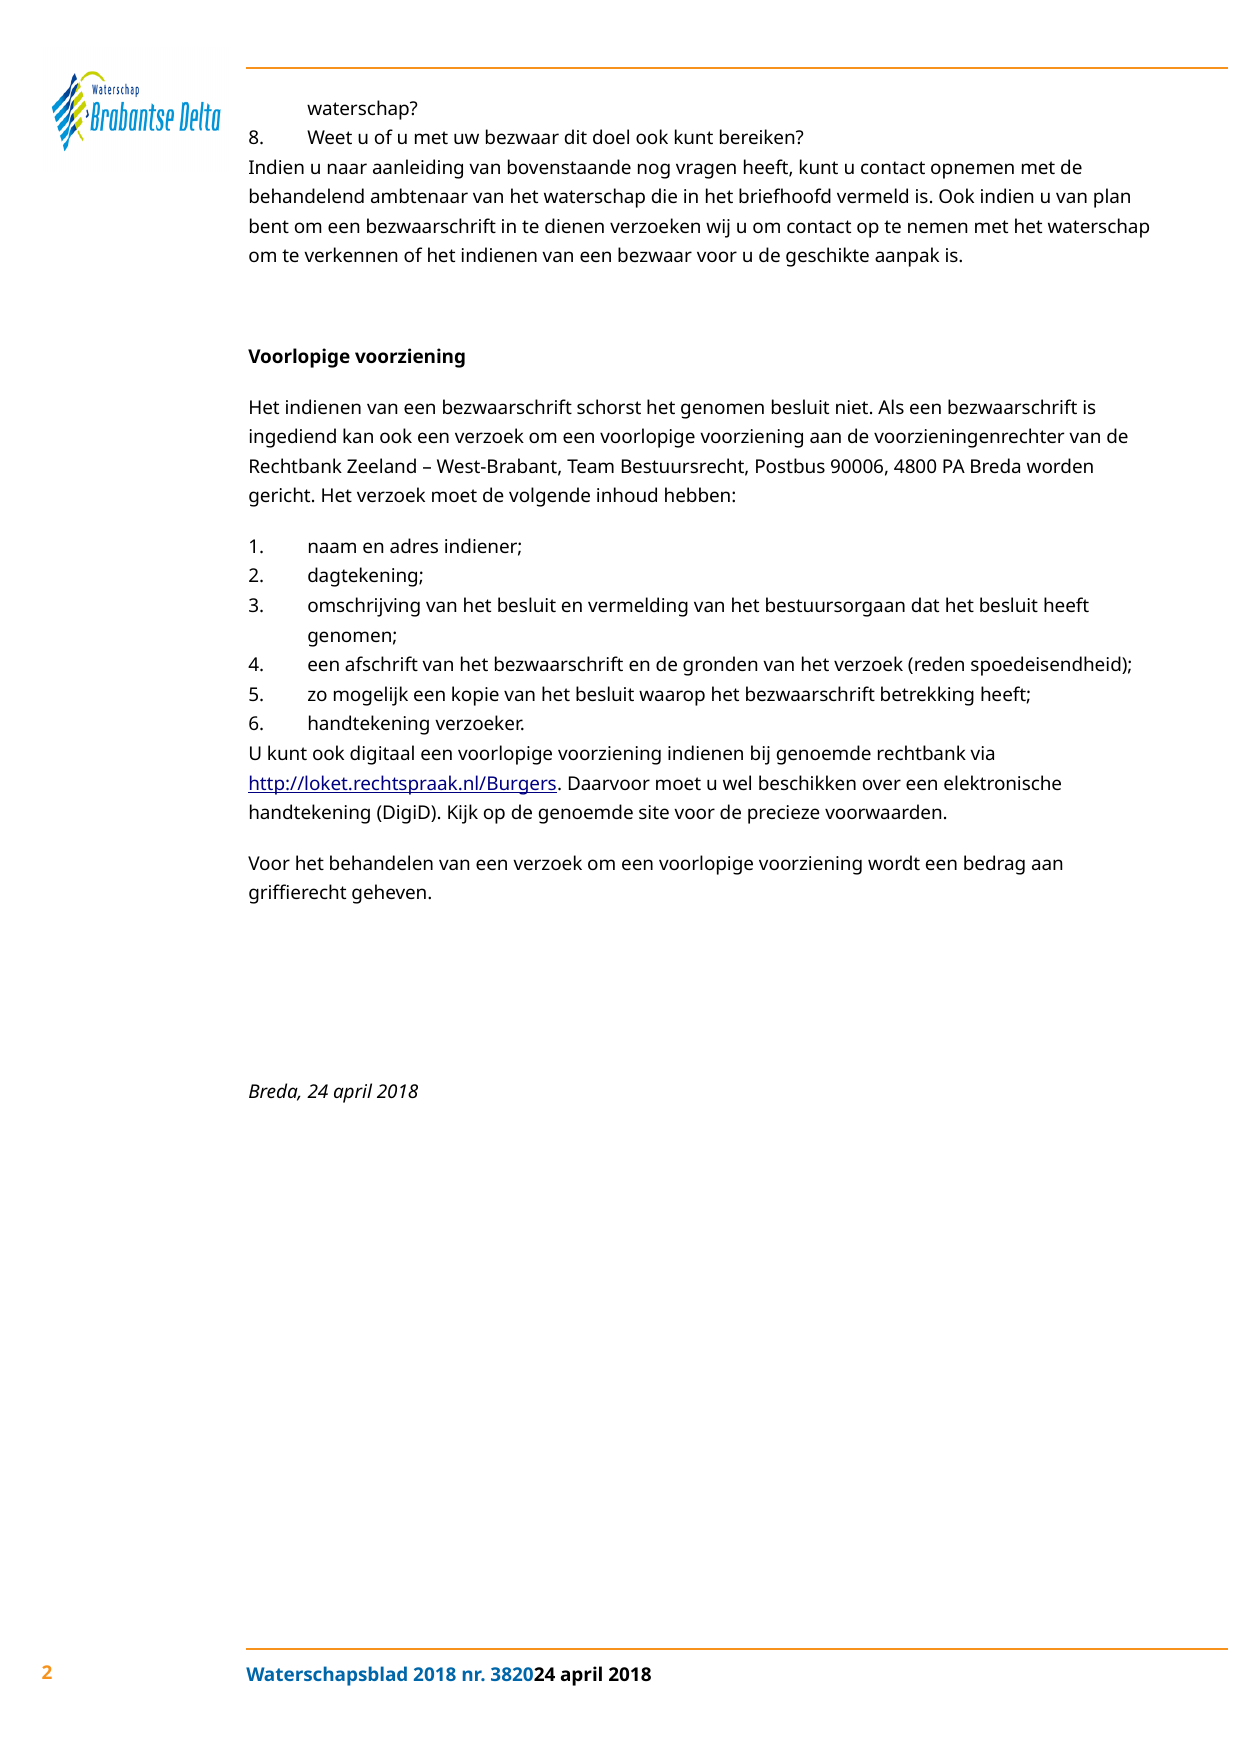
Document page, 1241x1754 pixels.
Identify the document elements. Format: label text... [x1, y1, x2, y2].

text Breda, 24 april 2018 [248, 1078, 1152, 1104]
text Voor het behandelen van een verzoek om een voorlopige voorziening wordt een bedrag aan griffierecht geheven. [248, 850, 1152, 905]
list Weet u of u met uw bezwaar dit doel ook kunt bereiken? [248, 124, 1152, 150]
list dagtekening; [248, 563, 1152, 588]
list omschrijving van het besluit en vermelding van het bestuursorgaan dat het besluit heeft genomen; [248, 592, 1152, 648]
picture [41, 47, 231, 172]
list handtekening verzoeker. [248, 711, 1152, 736]
text Het indienen van een bezwaarschrift schorst het genomen besluit niet. Als een bezwaarschrift is ingediend kan ook een verzoek om een voorlopige voorziening aan de voorzieningenrechter van de Rechtbank Zeeland – West-Brabant, Team Bestuursrecht, Postbus 90006, 4800 PA Breda worden gericht. Het verzoek moet de volgende inhoud hebben: [248, 394, 1152, 508]
list naam en adres indiener; [248, 533, 1152, 559]
text U kunt ook digitaal een voorlopige voorziening indienen bij genoemde rechtbank via http://loket.rechtspraak.nl/Burgers. Daarvoor moet u wel beschikken over een elektronische handtekening (DigiD). Kijk op de genoemde site voor de precieze voorwaarden. [248, 740, 1152, 825]
text Indien u naar aanleiding van bovenstaande nog vragen heeft, kunt u contact opnemen met de behandelend ambtenaar van het waterschap die in het briefhoofd vermeld is. Ook indien u van plan bent om een bezwaarschrift in te dienen verzoeken wij u om contact op te nemen met het waterschap om te verkennen of het indienen van een bezwaar voor u de geschikte aanpak is. [248, 154, 1152, 268]
list waterschap? [248, 95, 1152, 121]
list een afschrift van het bezwaarschrift en de gronden van het verzoek (reden spoedeisendheid); [248, 651, 1152, 677]
list zo mogelijk een kopie van het besluit waarop het bezwaarschrift betrekking heeft; [248, 681, 1152, 707]
text Voorlopige voorziening [248, 343, 1152, 369]
